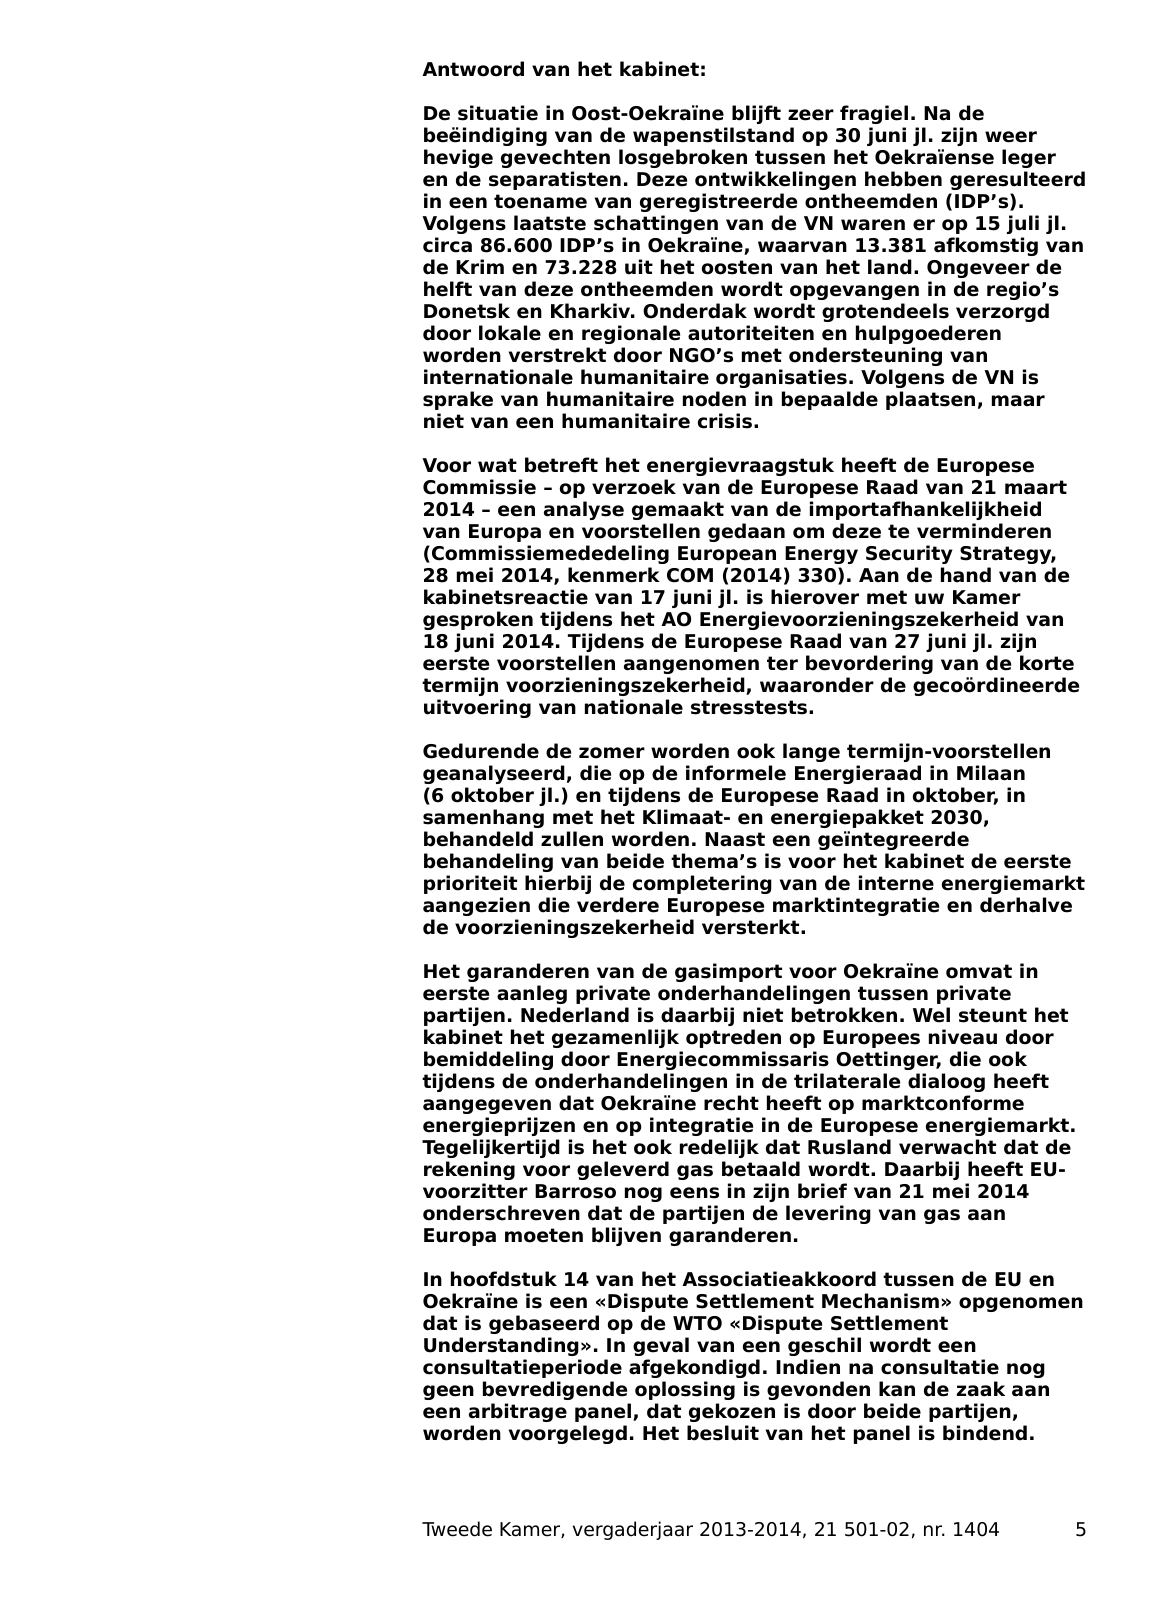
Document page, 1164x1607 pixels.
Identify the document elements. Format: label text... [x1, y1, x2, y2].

text De situatie in Oost-Oekraïne blijft zeer fragiel. Na de beëindiging van de wapenstilstand op 30 juni jl. zijn weer hevige gevechten losgebroken tussen het Oekraïense leger en de separatisten. Deze ontwikkelingen hebben geresulteerd in een toename van geregistreerde ontheemden (IDP’s). Volgens laatste schattingen van de VN waren er op 15 juli jl. circa 86.600 IDP’s in Oekraïne, waarvan 13.381 afkomstig van de Krim en 73.228 uit het oosten van het land. Ongeveer de helft van deze ontheemden wordt opgevangen in de regio’s Donetsk en Kharkiv. Onderdak wordt grotendeels verzorgd door lokale en regionale autoriteiten en hulpgoederen worden verstrekt door NGO’s met ondersteuning van internationale humanitaire organisaties. Volgens de VN is sprake van humanitaire noden in bepaalde plaatsen, maar niet van een humanitaire crisis. [422, 103, 1087, 433]
subtitle Antwoord van het kabinet: [422, 59, 1087, 81]
text Gedurende de zomer worden ook lange termijn-voorstellen geanalyseerd, die op de informele Energieraad in Milaan (6 oktober jl.) en tijdens de Europese Raad in oktober, in samenhang met het Klimaat- en energiepakket 2030, behandeld zullen worden. Naast een geïntegreerde behandeling van beide thema’s is voor het kabinet de eerste prioriteit hierbij de completering van de interne energiemarkt aangezien die verdere Europese marktintegratie en derhalve de voorzieningszekerheid versterkt. [422, 741, 1087, 939]
text Het garanderen van de gasimport voor Oekraïne omvat in eerste aanleg private onderhandelingen tussen private partijen. Nederland is daarbij niet betrokken. Wel steunt het kabinet het gezamenlijk optreden op Europees niveau door bemiddeling door Energiecommissaris Oettinger, die ook tijdens de onderhandelingen in de trilaterale dialoog heeft aangegeven dat Oekraïne recht heeft op marktconforme energieprijzen en op integratie in de Europese energiemarkt. Tegelijkertijd is het ook redelijk dat Rusland verwacht dat de rekening voor geleverd gas betaald wordt. Daarbij heeft EU-voorzitter Barroso nog eens in zijn brief van 21 mei 2014 onderschreven dat de partijen de levering van gas aan Europa moeten blijven garanderen. [422, 961, 1087, 1247]
text In hoofdstuk 14 van het Associatieakkoord tussen de EU en Oekraïne is een «Dispute Settlement Mechanism» opgenomen dat is gebaseerd op de WTO «Dispute Settlement Understanding». In geval van een geschil wordt een consultatieperiode afgekondigd. Indien na consultatie nog geen bevredigende oplossing is gevonden kan de zaak aan een arbitrage panel, dat gekozen is door beide partijen, worden voorgelegd. Het besluit van het panel is bindend. [422, 1269, 1087, 1445]
text Voor wat betreft het energievraagstuk heeft de Europese Commissie – op verzoek van de Europese Raad van 21 maart 2014 – een analyse gemaakt van de importafhankelijkheid van Europa en voorstellen gedaan om deze te verminderen (Commissiemededeling European Energy Security Strategy, 28 mei 2014, kenmerk COM (2014) 330). Aan de hand van de kabinetsreactie van 17 juni jl. is hierover met uw Kamer gesproken tijdens het AO Energievoorzieningszekerheid van 18 juni 2014. Tijdens de Europese Raad van 27 juni jl. zijn eerste voorstellen aangenomen ter bevordering van de korte termijn voorzieningszekerheid, waaronder de gecoördineerde uitvoering van nationale stresstests. [422, 455, 1087, 719]
